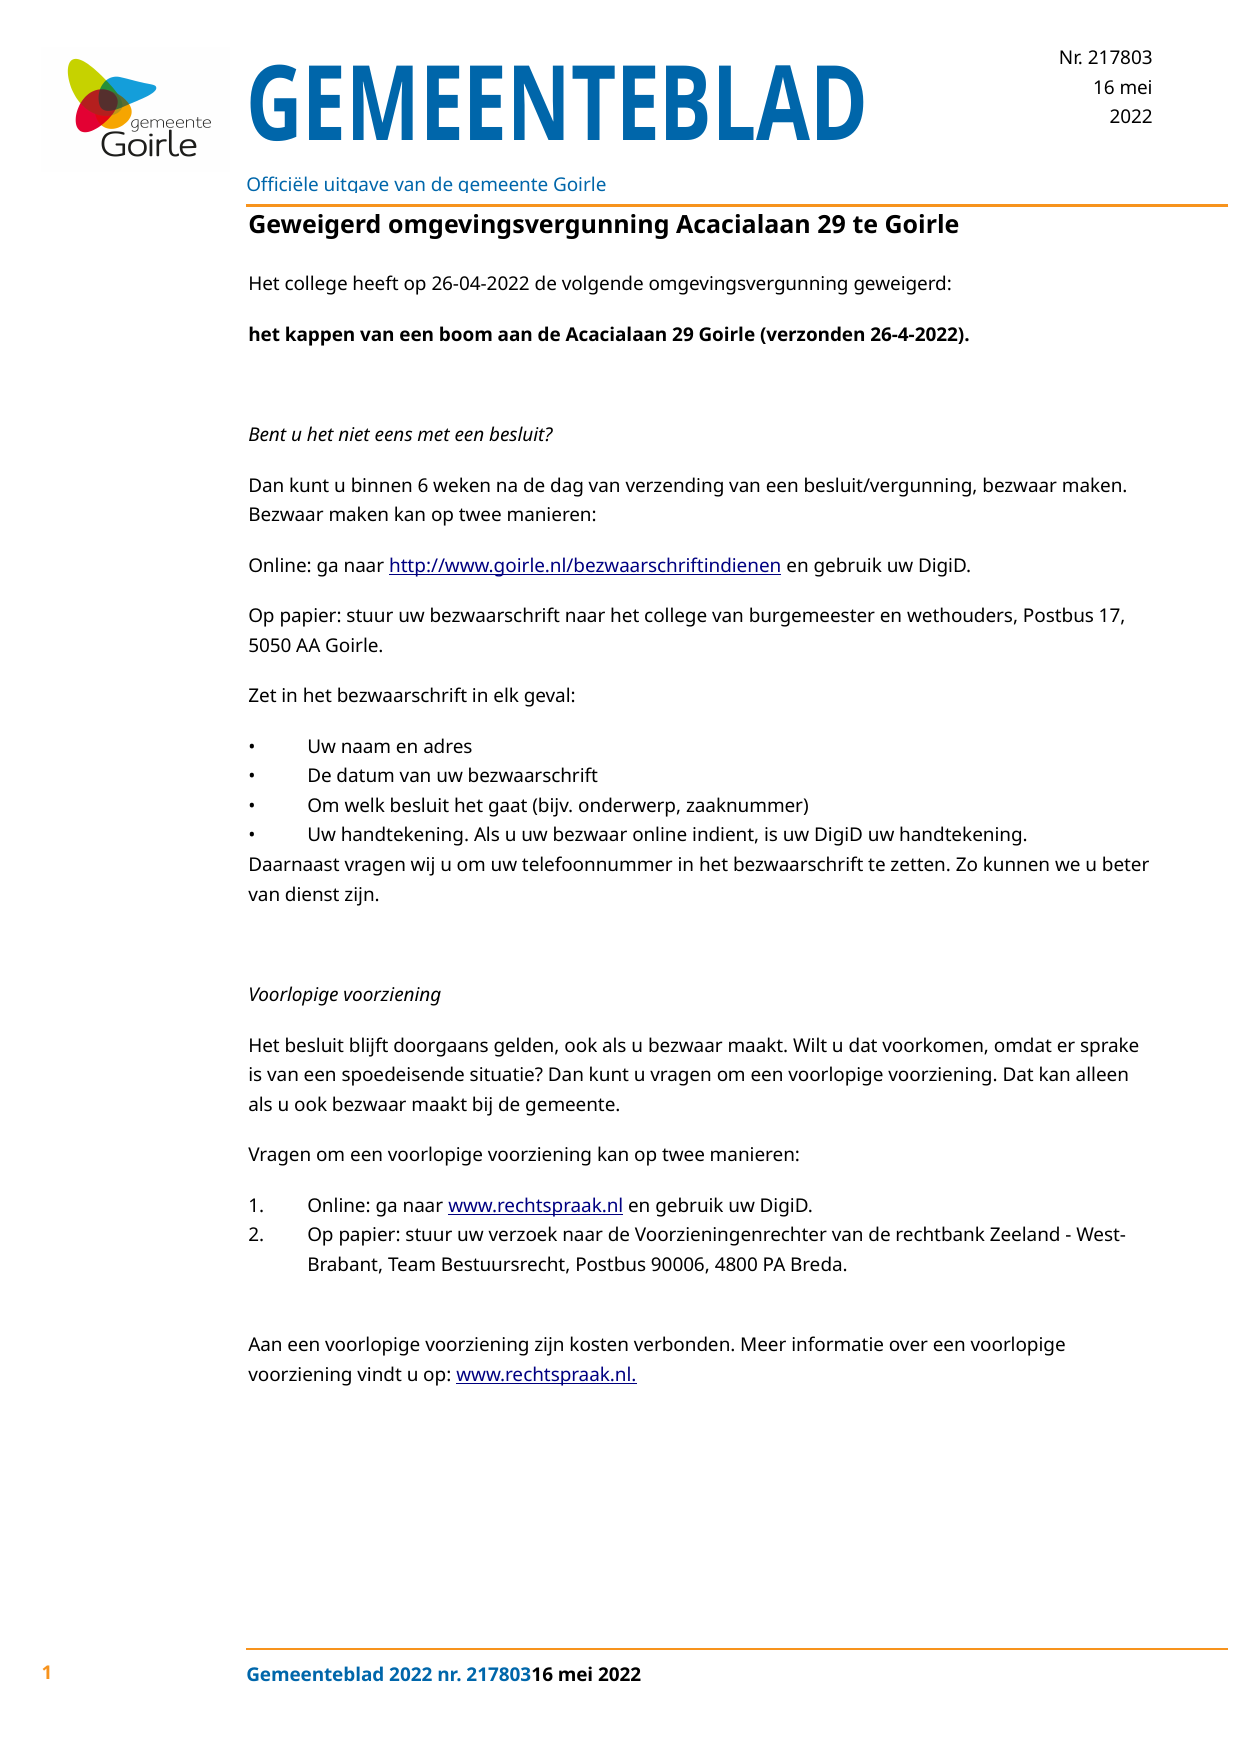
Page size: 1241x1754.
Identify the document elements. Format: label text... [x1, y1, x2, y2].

text Op papier: stuur uw bezwaarschrift naar het college van burgemeester en wethouders, Postbus 17, 5050 AA Goirle. [248, 602, 1152, 658]
text Bent u het niet eens met een besluit? [248, 422, 1152, 447]
text Het college heeft op 26-04-2022 de volgende omgevingsvergunning geweigerd: [248, 270, 1152, 296]
text Dan kunt u binnen 6 weken na de dag van verzending van een besluit/vergunning, bezwaar maken. Bezwaar maken kan op twee manieren: [248, 472, 1152, 527]
text Zet in het bezwaarschrift in elk geval: [248, 682, 1152, 708]
list Online: ga naar www.rechtspraak.nl en gebruik uw DigiD. [248, 1192, 1152, 1218]
list De datum van uw bezwaarschrift [248, 762, 1152, 788]
list Uw naam en adres [248, 733, 1152, 758]
text Het besluit blijft doorgaans gelden, ook als u bezwaar maakt. Wilt u dat voorkomen, omdat er sprake is van een spoedeisende situatie? Dan kunt u vragen om een voorlopige voorziening. Dat kan alleen als u ook bezwaar maakt bij de gemeente. [248, 1032, 1152, 1117]
text Geweigerd omgevingsvergunning Acacialaan 29 te Goirle [248, 207, 1152, 241]
text Vragen om een voorlopige voorziening kan op twee manieren: [248, 1142, 1152, 1167]
list Om welk besluit het gaat (bijv. onderwerp, zaaknummer) [248, 792, 1152, 818]
text Aan een voorlopige voorziening zijn kosten verbonden. Meer informatie over een voorlopige voorziening vindt u op: www.rechtspraak.nl. [248, 1331, 1152, 1386]
picture [41, 47, 231, 172]
text Voorlopige voorziening [248, 982, 1152, 1007]
list Op papier: stuur uw verzoek naar de Voorzieningenrechter van de rechtbank Zeeland - West-Brabant, Team Bestuursrecht, Postbus 90006, 4800 PA Breda. [248, 1222, 1152, 1277]
list Uw handtekening. Als u uw bezwaar online indient, is uw DigiD uw handtekening. [248, 822, 1152, 847]
text Daarnaast vragen wij u om uw telefoonnummer in het bezwaarschrift te zetten. Zo kunnen we u beter van dienst zijn. [248, 851, 1152, 906]
text het kappen van een boom aan de Acacialaan 29 Goirle (verzonden 26-4-2022). [248, 321, 1152, 346]
text Online: ga naar http://www.goirle.nl/bezwaarschriftindienen en gebruik uw DigiD. [248, 552, 1152, 578]
